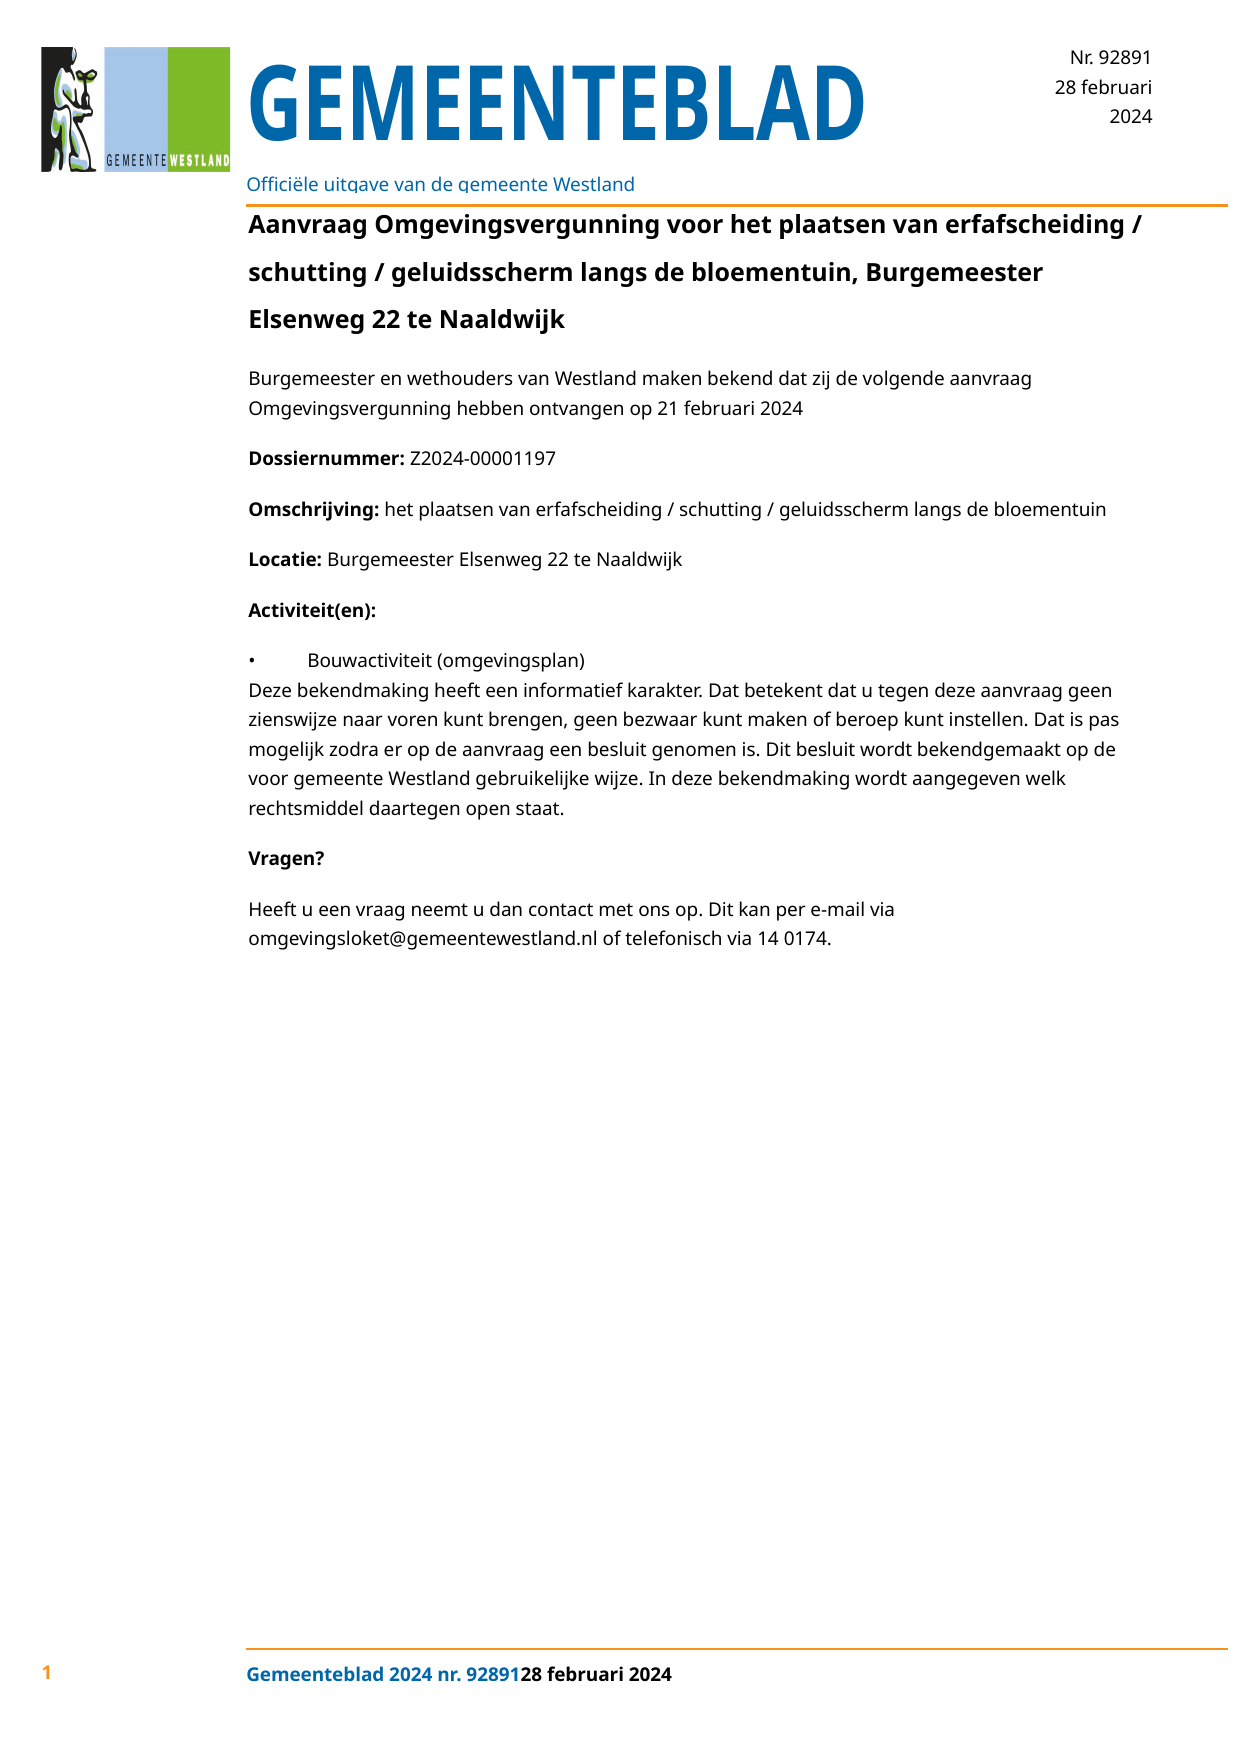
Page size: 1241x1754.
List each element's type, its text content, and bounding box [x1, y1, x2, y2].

list Bouwactiviteit (omgevingsplan) [248, 647, 1152, 673]
text Activiteit(en): [248, 597, 1152, 622]
text Heeft u een vraag neemt u dan contact met ons op. Dit kan per e-mail via omgevingsloket@gemeentewestland.nl of telefonisch via 14 0174. [248, 896, 1152, 951]
text Aanvraag Omgevingsvergunning voor het plaatsen van erfafscheiding / schutting / geluidsscherm langs de bloementuin, Burgemeester Elsenweg 22 te Naaldwijk [248, 207, 1152, 336]
text Burgemeester en wethouders van Westland maken bekend dat zij de volgende aanvraag Omgevingsvergunning hebben ontvangen op 21 februari 2024 [248, 366, 1152, 421]
text Omschrijving: het plaatsen van erfafscheiding / schutting / geluidsscherm langs de bloementuin [248, 496, 1152, 522]
text Vragen? [248, 846, 1152, 871]
text Dossiernummer: Z2024-00001197 [248, 446, 1152, 471]
text Locatie: Burgemeester Elsenweg 22 te Naaldwijk [248, 546, 1152, 572]
picture [41, 47, 231, 172]
text Deze bekendmaking heeft een informatief karakter. Dat betekent dat u tegen deze aanvraag geen zienswijze naar voren kunt brengen, geen bezwaar kunt maken of beroep kunt instellen. Dat is pas mogelijk zodra er op de aanvraag een besluit genomen is. Dit besluit wordt bekendgemaakt op de voor gemeente Westland gebruikelijke wijze. In deze bekendmaking wordt aangegeven welk rechtsmiddel daartegen open staat. [248, 677, 1152, 821]
